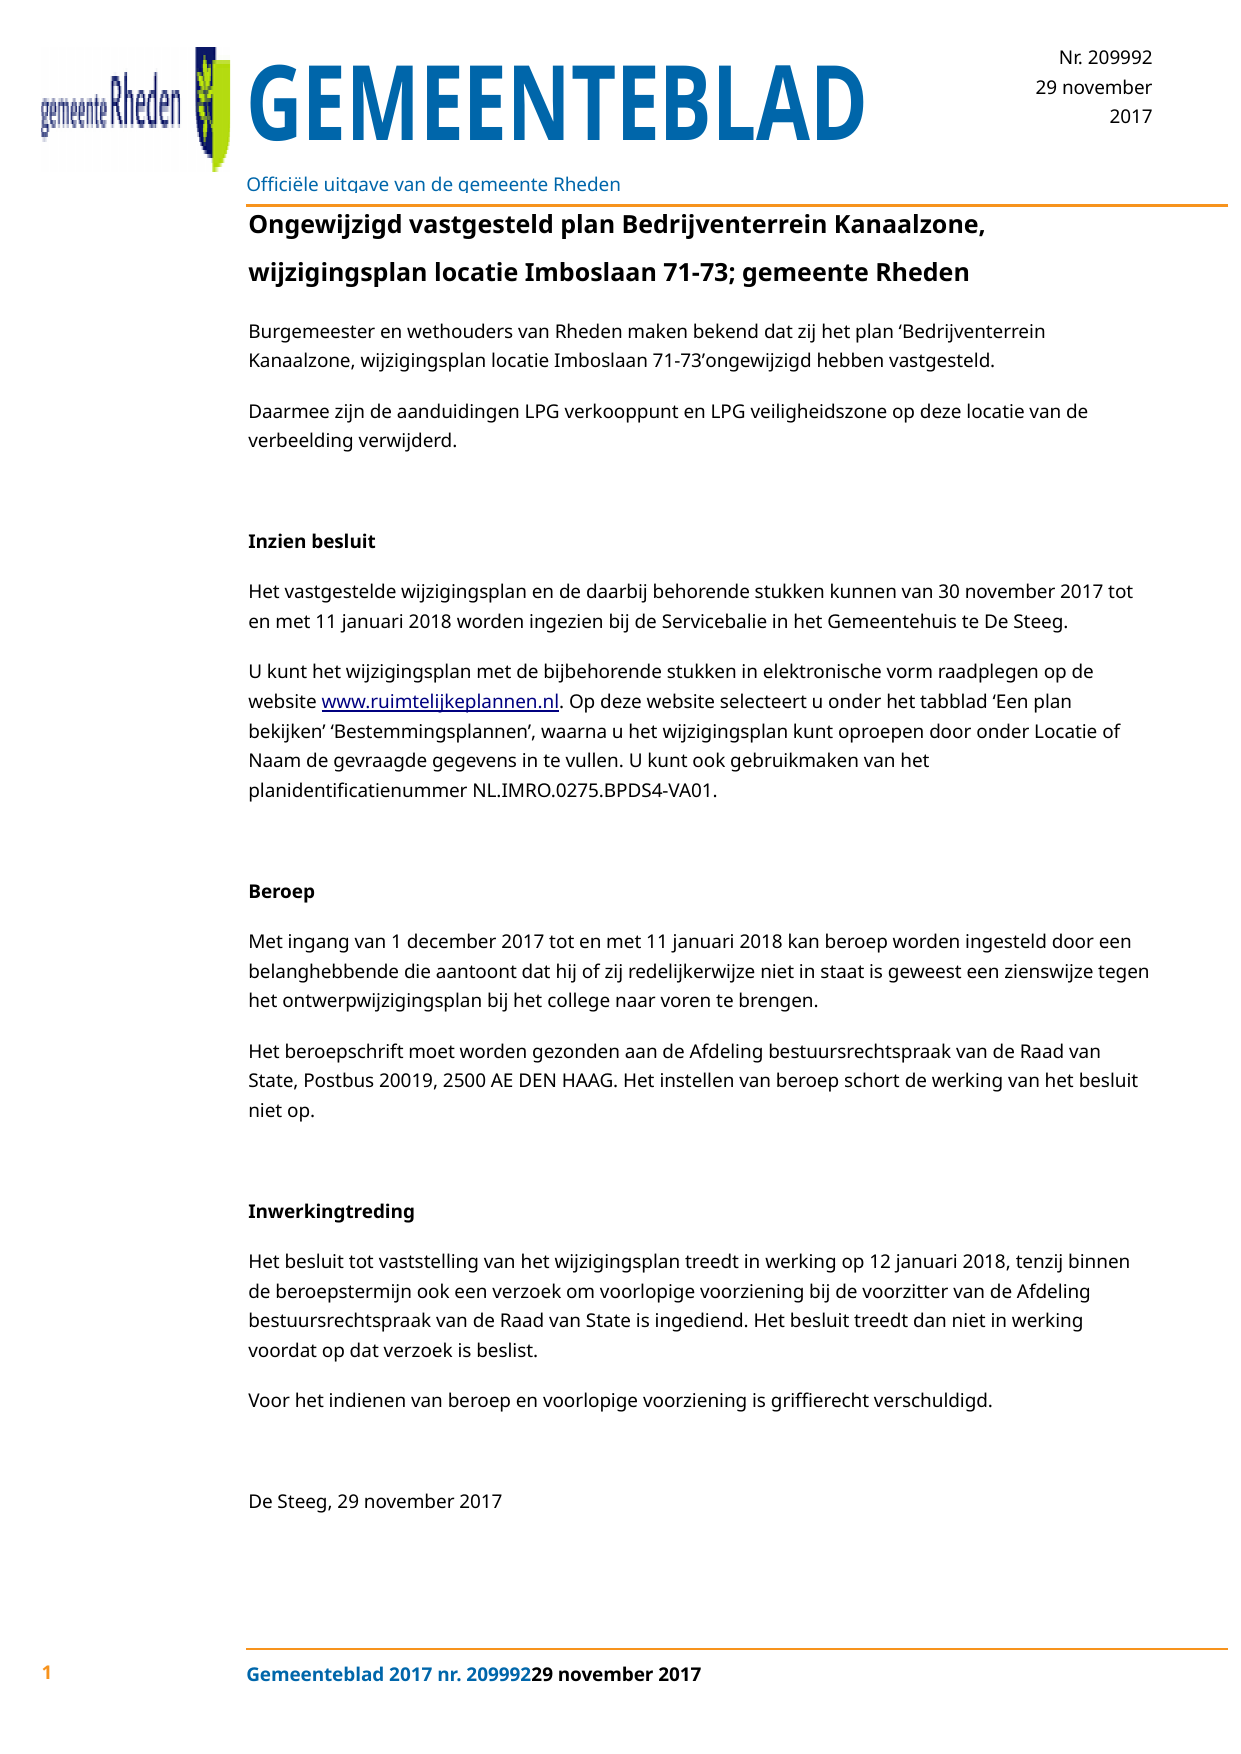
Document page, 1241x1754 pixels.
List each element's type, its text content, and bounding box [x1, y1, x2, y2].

text U kunt het wijzigingsplan met de bijbehorende stukken in elektronische vorm raadplegen op de website www.ruimtelijkeplannen.nl. Op deze website selecteert u onder het tabblad ‘Een plan bekijken’ ‘Bestemmingsplannen’, waarna u het wijzigingsplan kunt oproepen door onder Locatie of Naam de gevraagde gegevens in te vullen. U kunt ook gebruikmaken van het planidentificatienummer NL.IMRO.0275.BPDS4-VA01. [248, 659, 1152, 803]
text De Steeg, 29 november 2017 [248, 1488, 1152, 1514]
text Ongewijzigd vastgesteld plan Bedrijventerrein Kanaalzone, wijzigingsplan locatie Imboslaan 71-73; gemeente Rheden [248, 207, 1152, 288]
text Het beroepschrift moet worden gezonden aan de Afdeling bestuursrechtspraak van de Raad van State, Postbus 20019, 2500 AE DEN HAAG. Het instellen van beroep schort de werking van het besluit niet op. [248, 1038, 1152, 1123]
text Beroep [248, 878, 1152, 904]
text Inwerkingtreding [248, 1198, 1152, 1224]
text Met ingang van 1 december 2017 tot en met 11 januari 2018 kan beroep worden ingesteld door een belanghebbende die aantoont dat hij of zij redelijkerwijze niet in staat is geweest een zienswijze tegen het ontwerpwijzigingsplan bij het college naar voren te brengen. [248, 928, 1152, 1013]
text Inzien besluit [248, 528, 1152, 554]
text Het vastgestelde wijzigingsplan en de daarbij behorende stukken kunnen van 30 november 2017 tot en met 11 januari 2018 worden ingezien bij de Servicebalie in het Gemeentehuis te De Steeg. [248, 579, 1152, 634]
text Daarmee zijn de aanduidingen LPG verkooppunt en LPG veiligheidszone op deze locatie van de verbeelding verwijderd. [248, 398, 1152, 453]
text Het besluit tot vaststelling van het wijzigingsplan treedt in werking op 12 januari 2018, tenzij binnen de beroepstermijn ook een verzoek om voorlopige voorziening bij de voorzitter van de Afdeling bestuursrechtspraak van de Raad van State is ingediend. Het besluit treedt dan niet in werking voordat op dat verzoek is beslist. [248, 1248, 1152, 1363]
text Voor het indienen van beroep en voorlopige voorziening is griffierecht verschuldigd. [248, 1387, 1152, 1413]
picture [41, 47, 231, 172]
text Burgemeester en wethouders van Rheden maken bekend dat zij het plan ‘Bedrijventerrein Kanaalzone, wijzigingsplan locatie Imboslaan 71-73’ongewijzigd hebben vastgesteld. [248, 318, 1152, 373]
